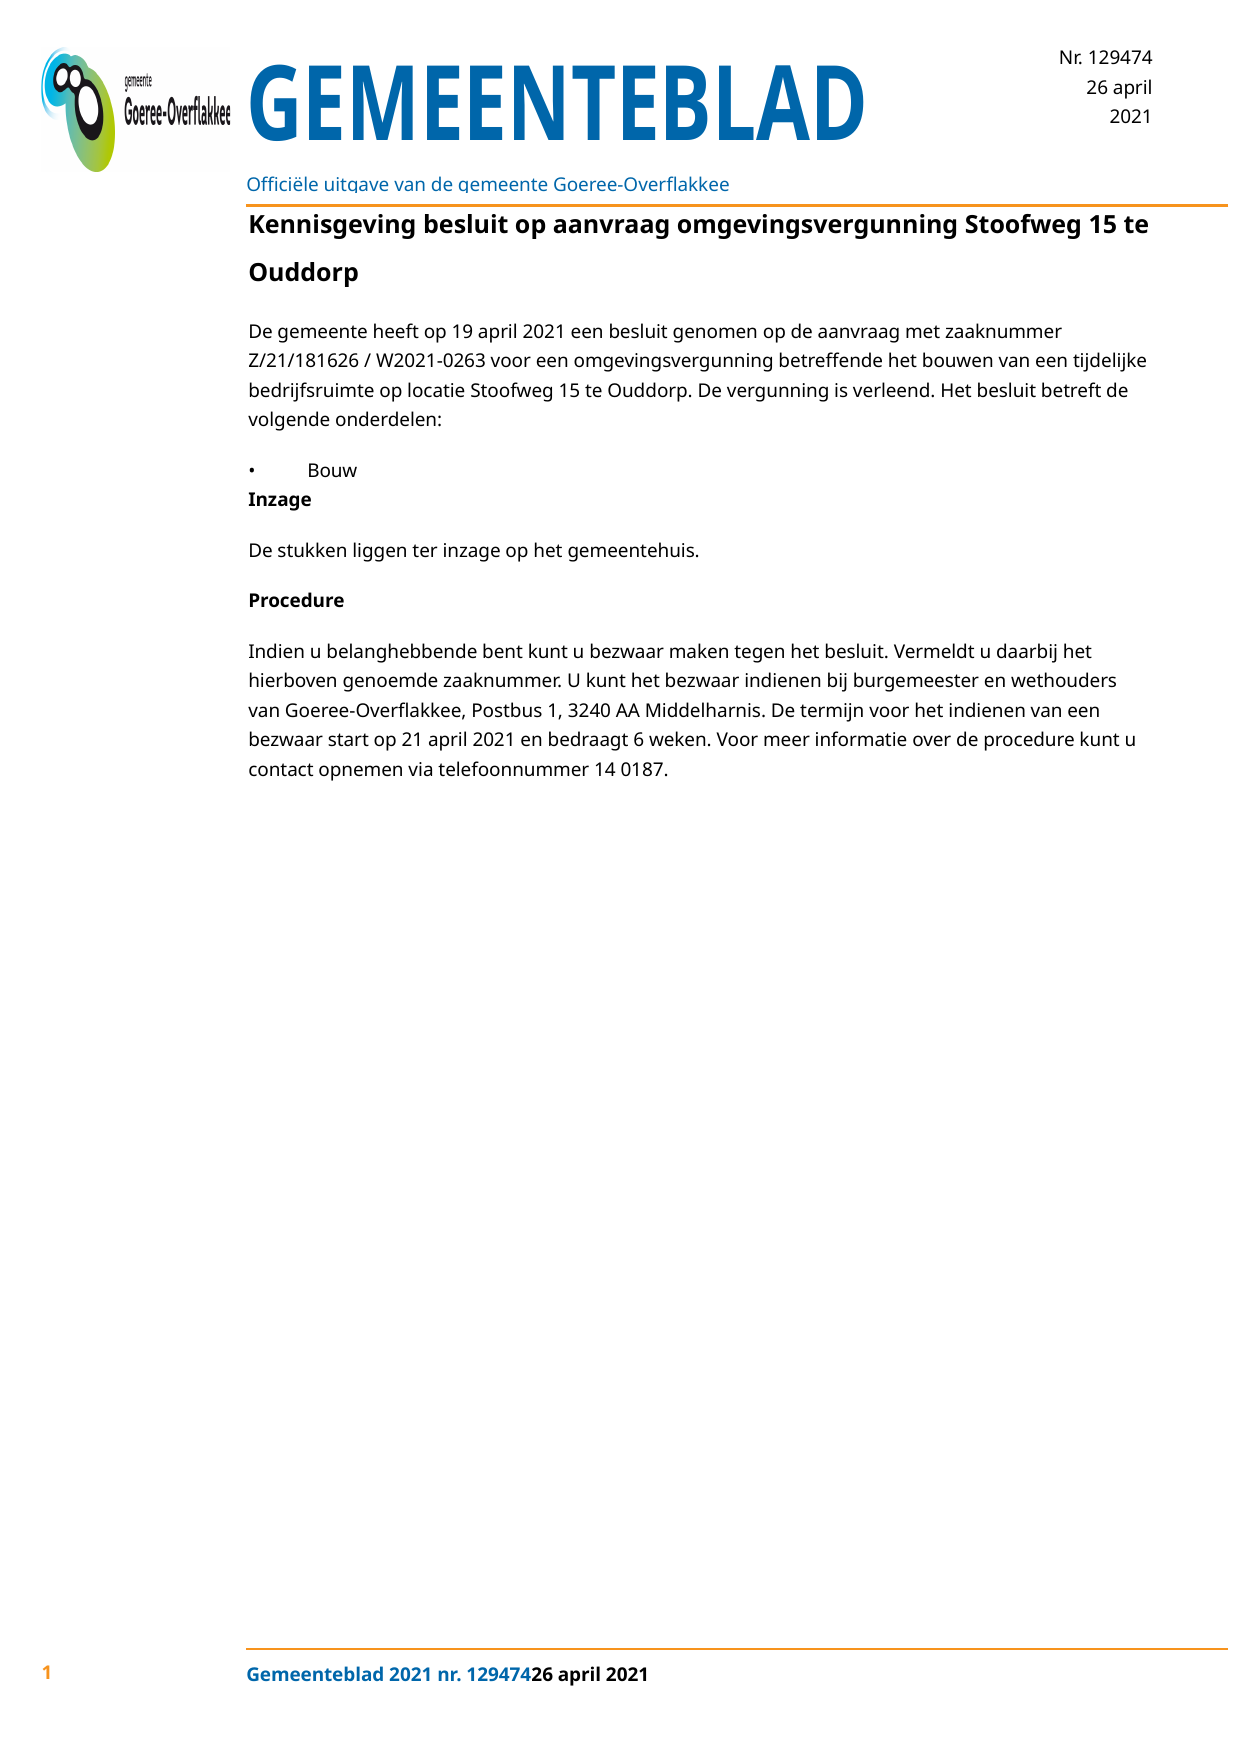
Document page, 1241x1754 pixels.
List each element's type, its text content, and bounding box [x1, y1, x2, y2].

text Inzage [248, 487, 1152, 512]
text Indien u belanghebbende bent kunt u bezwaar maken tegen het besluit. Vermeldt u daarbij het hierboven genoemde zaaknummer. U kunt het bezwaar indienen bij burgemeester en wethouders van Goeree-Overflakkee, Postbus 1, 3240 AA Middelharnis. De termijn voor het indienen van een bezwaar start op 21 april 2021 en bedraagt 6 weken. Voor meer informatie over de procedure kunt u contact opnemen via telefoonnummer 14 0187. [248, 638, 1152, 782]
picture [41, 47, 231, 172]
list Bouw [248, 457, 1152, 483]
text De stukken liggen ter inzage op het gemeentehuis. [248, 537, 1152, 563]
text Procedure [248, 587, 1152, 613]
text Kennisgeving besluit op aanvraag omgevingsvergunning Stoofweg 15 te Ouddorp [248, 207, 1152, 288]
text De gemeente heeft op 19 april 2021 een besluit genomen op de aanvraag met zaaknummer Z/21/181626 / W2021-0263 voor een omgevingsvergunning betreffende het bouwen van een tijdelijke bedrijfsruimte op locatie Stoofweg 15 te Ouddorp. De vergunning is verleend. Het besluit betreft de volgende onderdelen: [248, 318, 1152, 432]
